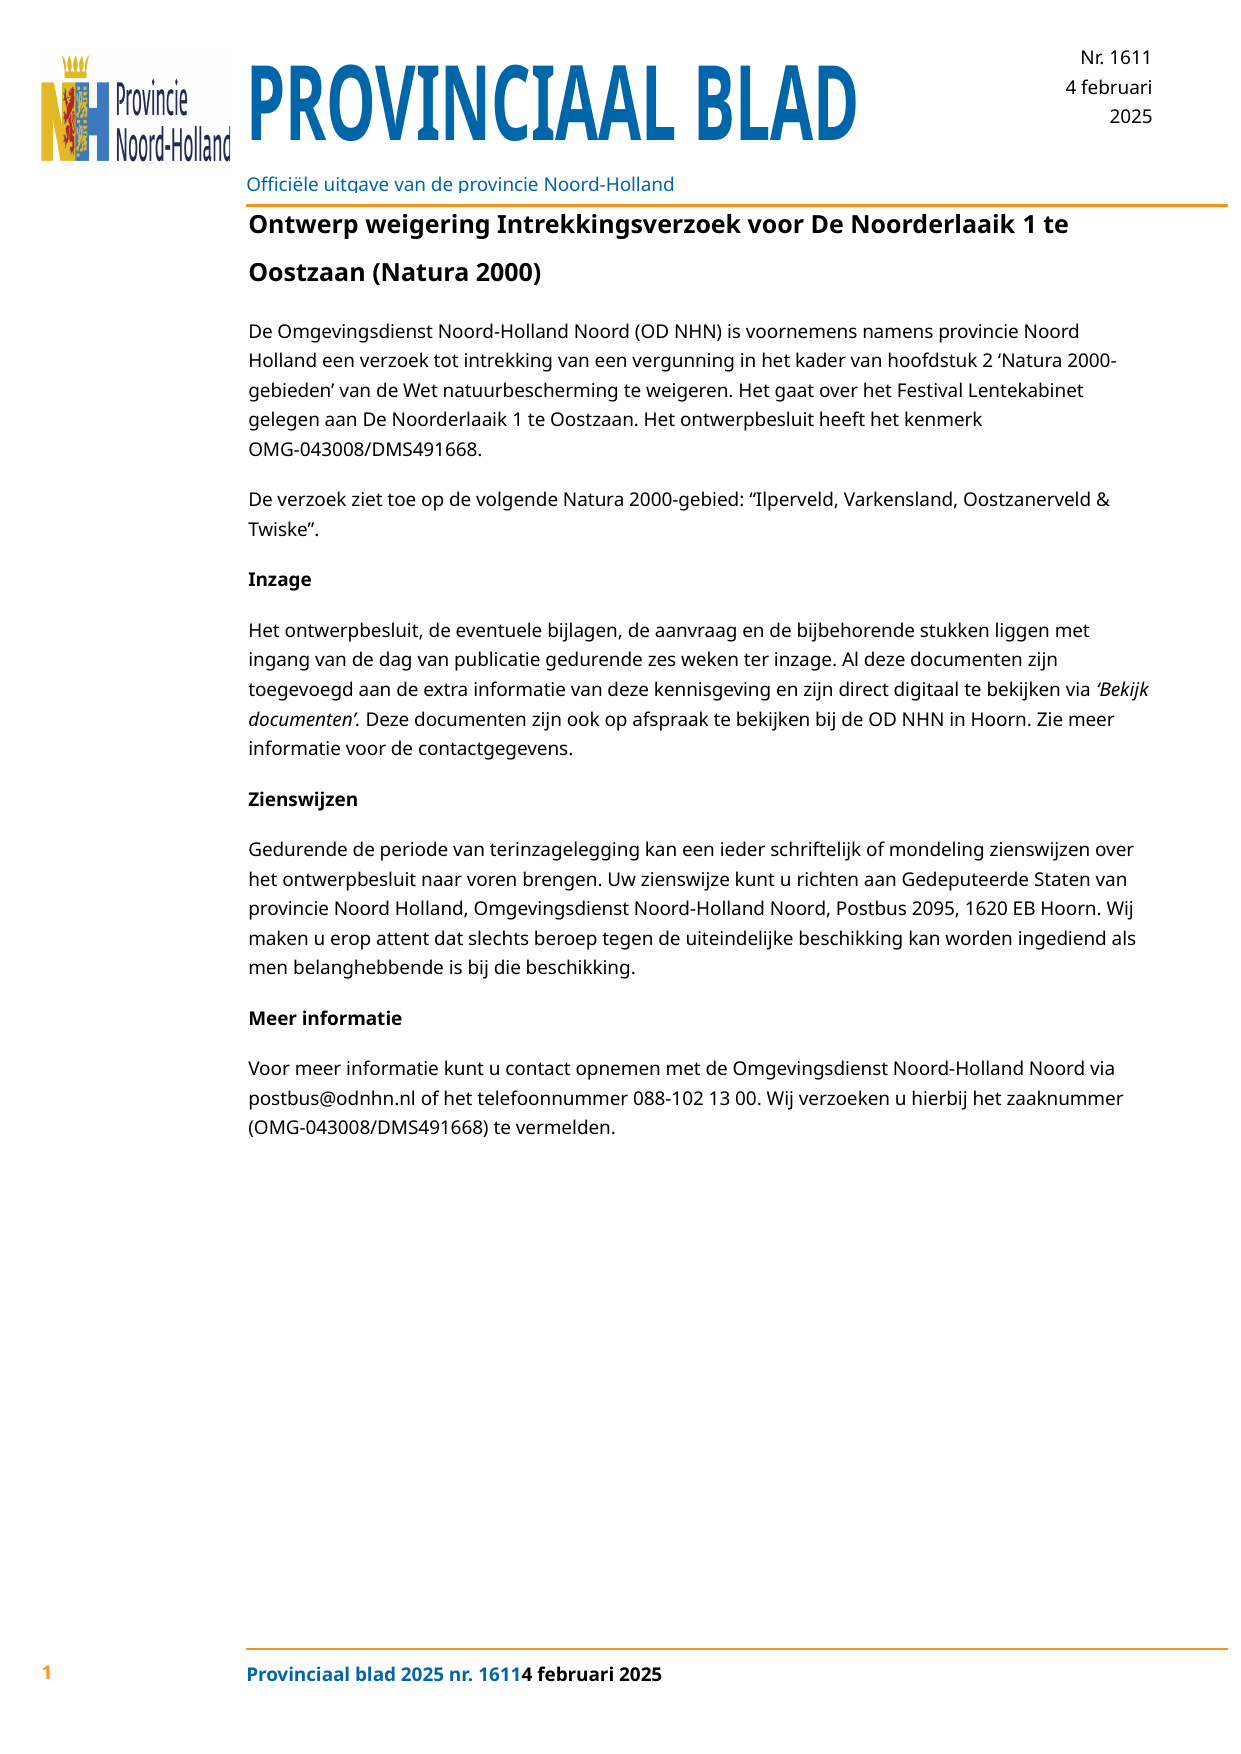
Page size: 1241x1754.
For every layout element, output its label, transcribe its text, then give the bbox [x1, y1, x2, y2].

text Voor meer informatie kunt u contact opnemen met de Omgevingsdienst Noord-Holland Noord via postbus@odnhn.nl of het telefoonnummer 088-102 13 00. Wij verzoeken u hierbij het zaaknummer (OMG-043008/DMS491668) te vermelden. [248, 1055, 1152, 1140]
text Inzage [248, 567, 1152, 592]
text Meer informatie [248, 1005, 1152, 1031]
picture [41, 47, 231, 172]
text De Omgevingsdienst Noord-Holland Noord (OD NHN) is voornemens namens provincie Noord Holland een verzoek tot intrekking van een vergunning in het kader van hoofdstuk 2 ‘Natura 2000-gebieden’ van de Wet natuurbescherming te weigeren. Het gaat over het Festival Lentekabinet gelegen aan De Noorderlaaik 1 te Oostzaan. Het ontwerpbesluit heeft het kenmerk OMG-043008/DMS491668. [248, 318, 1152, 462]
text Gedurende de periode van terinzagelegging kan een ieder schriftelijk of mondeling zienswijzen over het ontwerpbesluit naar voren brengen. Uw zienswijze kunt u richten aan Gedeputeerde Staten van provincie Noord Holland, Omgevingsdienst Noord-Holland Noord, Postbus 2095, 1620 EB Hoorn. Wij maken u erop attent dat slechts beroep tegen de uiteindelijke beschikking kan worden ingediend als men belanghebbende is bij die beschikking. [248, 836, 1152, 980]
text Ontwerp weigering Intrekkingsverzoek voor De Noorderlaaik 1 te Oostzaan (Natura 2000) [248, 207, 1152, 288]
text Het ontwerpbesluit, de eventuele bijlagen, de aanvraag en de bijbehorende stukken liggen met ingang van de dag van publicatie gedurende zes weken ter inzage. Al deze documenten zijn toegevoegd aan de extra informatie van deze kennisgeving en zijn direct digitaal te bekijken via ‘Bekijk documenten’. Deze documenten zijn ook op afspraak te bekijken bij de OD NHN in Hoorn. Zie meer informatie voor de contactgegevens. [248, 617, 1152, 761]
text De verzoek ziet toe op de volgende Natura 2000-gebied: “Ilperveld, Varkensland, Oostzanerveld & Twiske”. [248, 487, 1152, 542]
text Zienswijzen [248, 786, 1152, 812]
